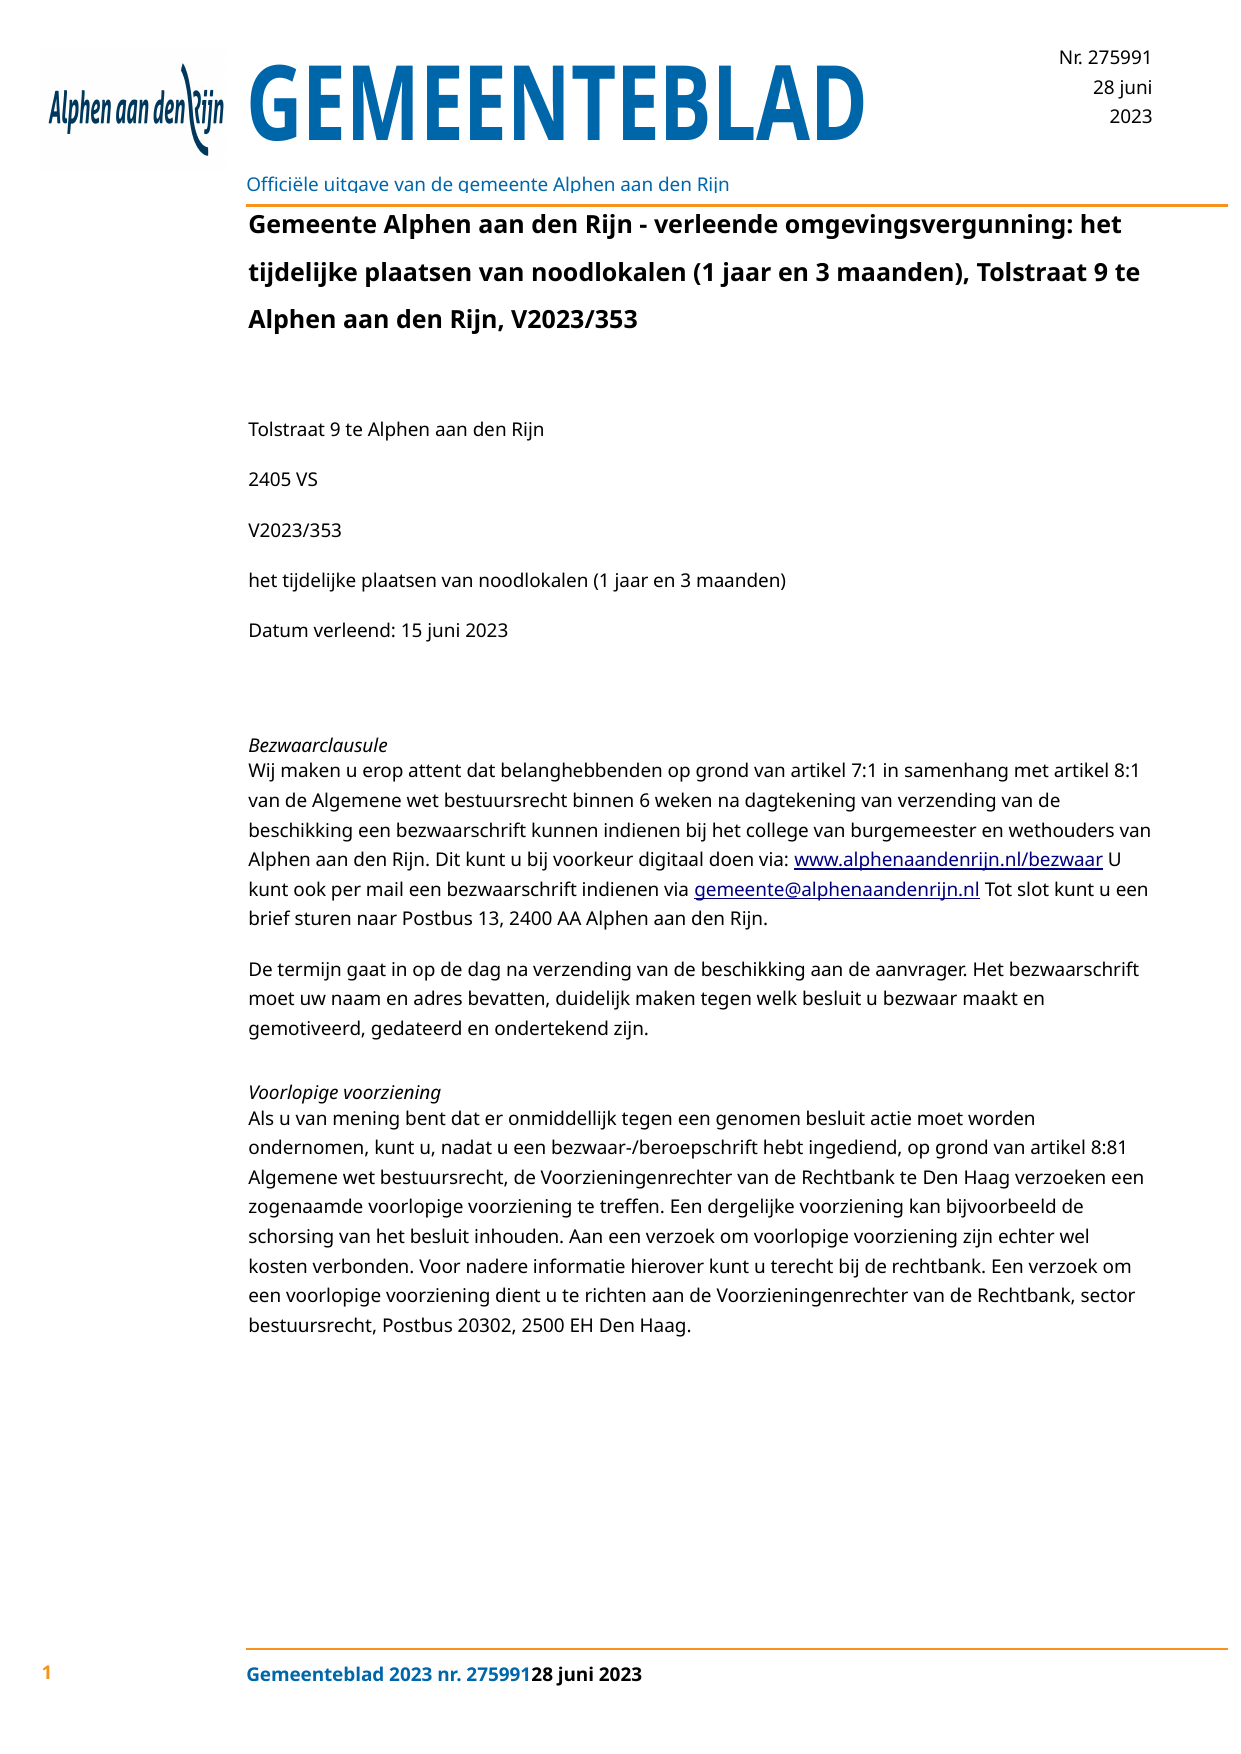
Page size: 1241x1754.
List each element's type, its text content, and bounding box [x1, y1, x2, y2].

text Als u van mening bent dat er onmiddellijk tegen een genomen besluit actie moet worden ondernomen, kunt u, nadat u een bezwaar-/beroepschrift hebt ingediend, op grond van artikel 8:81 Algemene wet bestuursrecht, de Voorzieningenrechter van de Rechtbank te Den Haag verzoeken een zogenaamde voorlopige voorziening te treffen. Een dergelijke voorziening kan bijvoorbeeld de schorsing van het besluit inhouden. Aan een verzoek om voorlopige voorziening zijn echter wel kosten verbonden. Voor nadere informatie hierover kunt u terecht bij de rechtbank. Een verzoek om een voorlopige voorziening dient u te richten aan de Voorzieningenrechter van de Rechtbank, sector bestuursrecht, Postbus 20302, 2500 EH Den Haag. [248, 1105, 1152, 1338]
text De termijn gaat in op de dag na verzending van de beschikking aan de aanvrager. Het bezwaarschrift moet uw naam en adres bevatten, duidelijk maken tegen welk besluit u bezwaar maakt en gemotiveerd, gedateerd en ondertekend zijn. [248, 956, 1152, 1041]
text V2023/353 [248, 517, 1152, 542]
text Datum verleend: 15 juni 2023 [248, 618, 1152, 643]
text het tijdelijke plaatsen van noodlokalen (1 jaar en 3 maanden) [248, 567, 1152, 593]
text 2405 VS [248, 466, 1152, 492]
text Gemeente Alphen aan den Rijn - verleende omgevingsvergunning: het tijdelijke plaatsen van noodlokalen (1 jaar en 3 maanden), Tolstraat 9 te Alphen aan den Rijn, V2023/353 [248, 207, 1152, 336]
text Voorlopige voorziening [248, 1079, 1152, 1105]
text Wij maken u erop attent dat belanghebbenden op grond van artikel 7:1 in samenhang met artikel 8:1 van de Algemene wet bestuursrecht binnen 6 weken na dagtekening van verzending van de beschikking een bezwaarschrift kunnen indienen bij het college van burgemeester en wethouders van Alphen aan den Rijn. Dit kunt u bij voorkeur digitaal doen via: www.alphenaandenrijn.nl/bezwaar U kunt ook per mail een bezwaarschrift indienen via gemeente@alphenaandenrijn.nl Tot slot kunt u een brief sturen naar Postbus 13, 2400 AA Alphen aan den Rijn. [248, 758, 1152, 931]
text Bezwaarclausule [248, 732, 1152, 758]
picture [41, 47, 231, 172]
text Tolstraat 9 te Alphen aan den Rijn [248, 416, 1152, 442]
